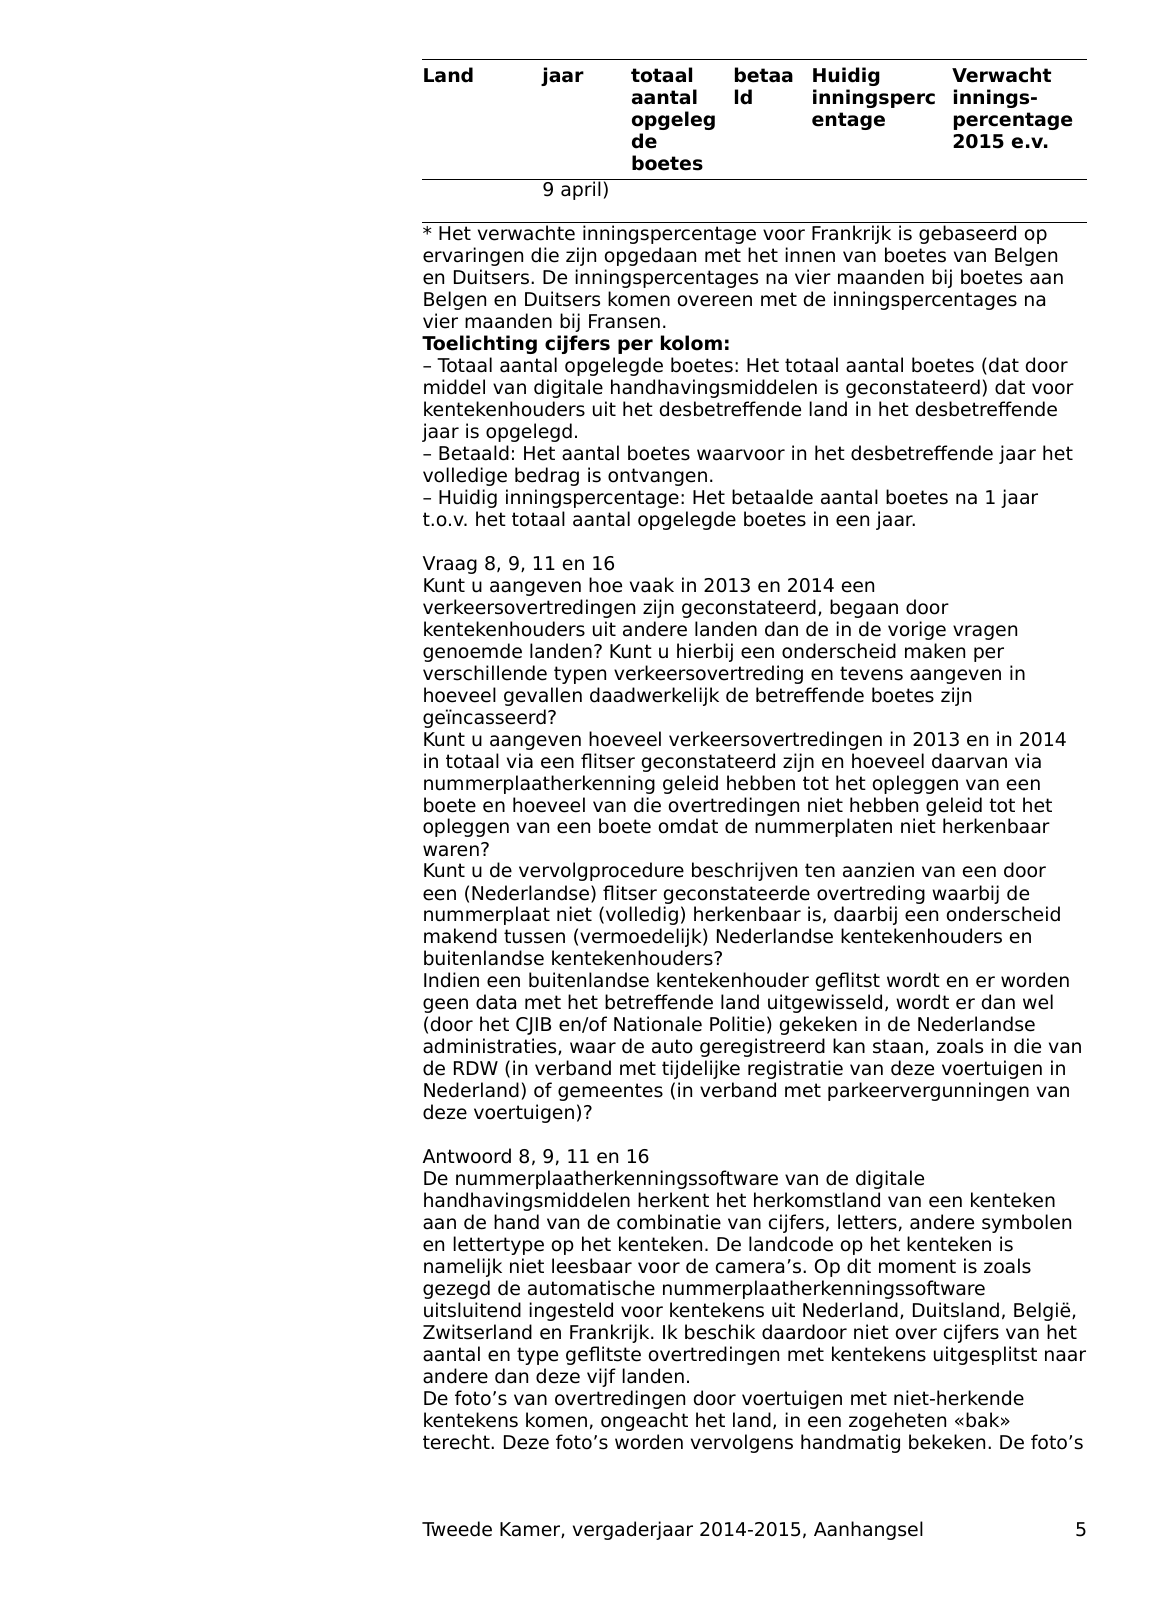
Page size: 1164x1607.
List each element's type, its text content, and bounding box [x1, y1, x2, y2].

text De nummerplaatherkenningssoftware van de digitale handhavingsmiddelen herkent het herkomstland van een kenteken aan de hand van de combinatie van cijfers, letters, andere symbolen en lettertype op het kenteken. De landcode op het kenteken is namelijk niet leesbaar voor de camera’s. Op dit moment is zoals gezegd de automatische nummerplaatherkenningssoftware uitsluitend ingesteld voor kentekens uit Nederland, Duitsland, België, Zwitserland en Frankrijk. Ik beschik daardoor niet over cijfers van het aantal en type geflitste overtredingen met kentekens uitgesplitst naar andere dan deze vijf landen. [422, 1168, 1087, 1388]
text Kunt u aangeven hoe vaak in 2013 en 2014 een verkeersovertredingen zijn geconstateerd, begaan door kentekenhouders uit andere landen dan de in de vorige vragen genoemde landen? Kunt u hierbij een onderscheid maken per verschillende typen verkeersovertreding en tevens aangeven in hoeveel gevallen daadwerkelijk de betreffende boetes zijn geïncasseerd? [422, 575, 1087, 728]
table_cell [946, 201, 1087, 222]
text De foto’s van overtredingen door voertuigen met niet-herkende kentekens komen, ongeacht het land, in een zogeheten «bak» terecht. Deze foto’s worden vervolgens handmatig bekeken. De foto’s [422, 1388, 1087, 1454]
table_cell [536, 201, 625, 222]
table_cell [625, 180, 727, 201]
text Indien een buitenlandse kentekenhouder geflitst wordt en er worden geen data met het betreffende land uitgewisseld, wordt er dan wel (door het CJIB en/of Nationale Politie) gekeken in de Nederlandse administraties, waar de auto geregistreerd kan staan, zoals in die van de RDW (in verband met tijdelijke registratie van deze voertuigen in Nederland) of gemeentes (in verband met parkeervergunningen van deze voertuigen)? [422, 970, 1087, 1124]
table_header Verwacht innings- percentage 2015 e.v. [946, 60, 1087, 179]
table_header Huidig inningspercentage [805, 60, 946, 179]
table_cell [422, 201, 536, 222]
table_cell [422, 180, 536, 201]
text Antwoord 8, 9, 11 en 16 [422, 1146, 1087, 1168]
text Vraag 8, 9, 11 en 16 [422, 553, 1087, 575]
table_header betaald [727, 60, 805, 179]
table_header totaal aantal opgelegde boetes [625, 60, 727, 179]
table_header jaar [536, 60, 625, 179]
text Kunt u de vervolgprocedure beschrijven ten aanzien van een door een (Nederlandse) flitser geconstateerde overtreding waarbij de nummerplaat niet (volledig) herkenbaar is, daarbij een onderscheid makend tussen (vermoedelijk) Nederlandse kentekenhouders en buitenlandse kentekenhouders? [422, 860, 1087, 970]
table_cell [727, 201, 805, 222]
table_cell [805, 201, 946, 222]
table_cell 9 april) [536, 180, 625, 201]
table_cell * Het verwachte inningspercentage voor Frankrijk is gebaseerd op ervaringen die zijn opgedaan met het innen van boetes van Belgen en Duitsers. De inningspercentages na vier maanden bij boetes aan Belgen en Duitsers komen overeen met de inningspercentages na vier maanden bij Fransen. Toelichting cijfers per kolom: – Totaal aantal opgelegde boetes: Het totaal aantal boetes (dat door middel van digitale handhavingsmiddelen is geconstateerd) dat voor kentekenhouders uit het desbetreffende land in het desbetreffende jaar is opgelegd. – Betaald: Het aantal boetes waarvoor in het desbetreffende jaar het volledige bedrag is ontvangen. – Huidig inningspercentage: Het betaalde aantal boetes na 1 jaar t.o.v. het totaal aantal opgelegde boetes in een jaar. [422, 223, 1087, 531]
table_header Land [422, 60, 536, 179]
table_cell [946, 180, 1087, 201]
table_cell [625, 201, 727, 222]
table_cell [727, 180, 805, 201]
table_cell [805, 180, 946, 201]
text Kunt u aangeven hoeveel verkeersovertredingen in 2013 en in 2014 in totaal via een flitser geconstateerd zijn en hoeveel daarvan via nummerplaatherkenning geleid hebben tot het opleggen van een boete en hoeveel van die overtredingen niet hebben geleid tot het opleggen van een boete omdat de nummerplaten niet herkenbaar waren? [422, 728, 1087, 860]
